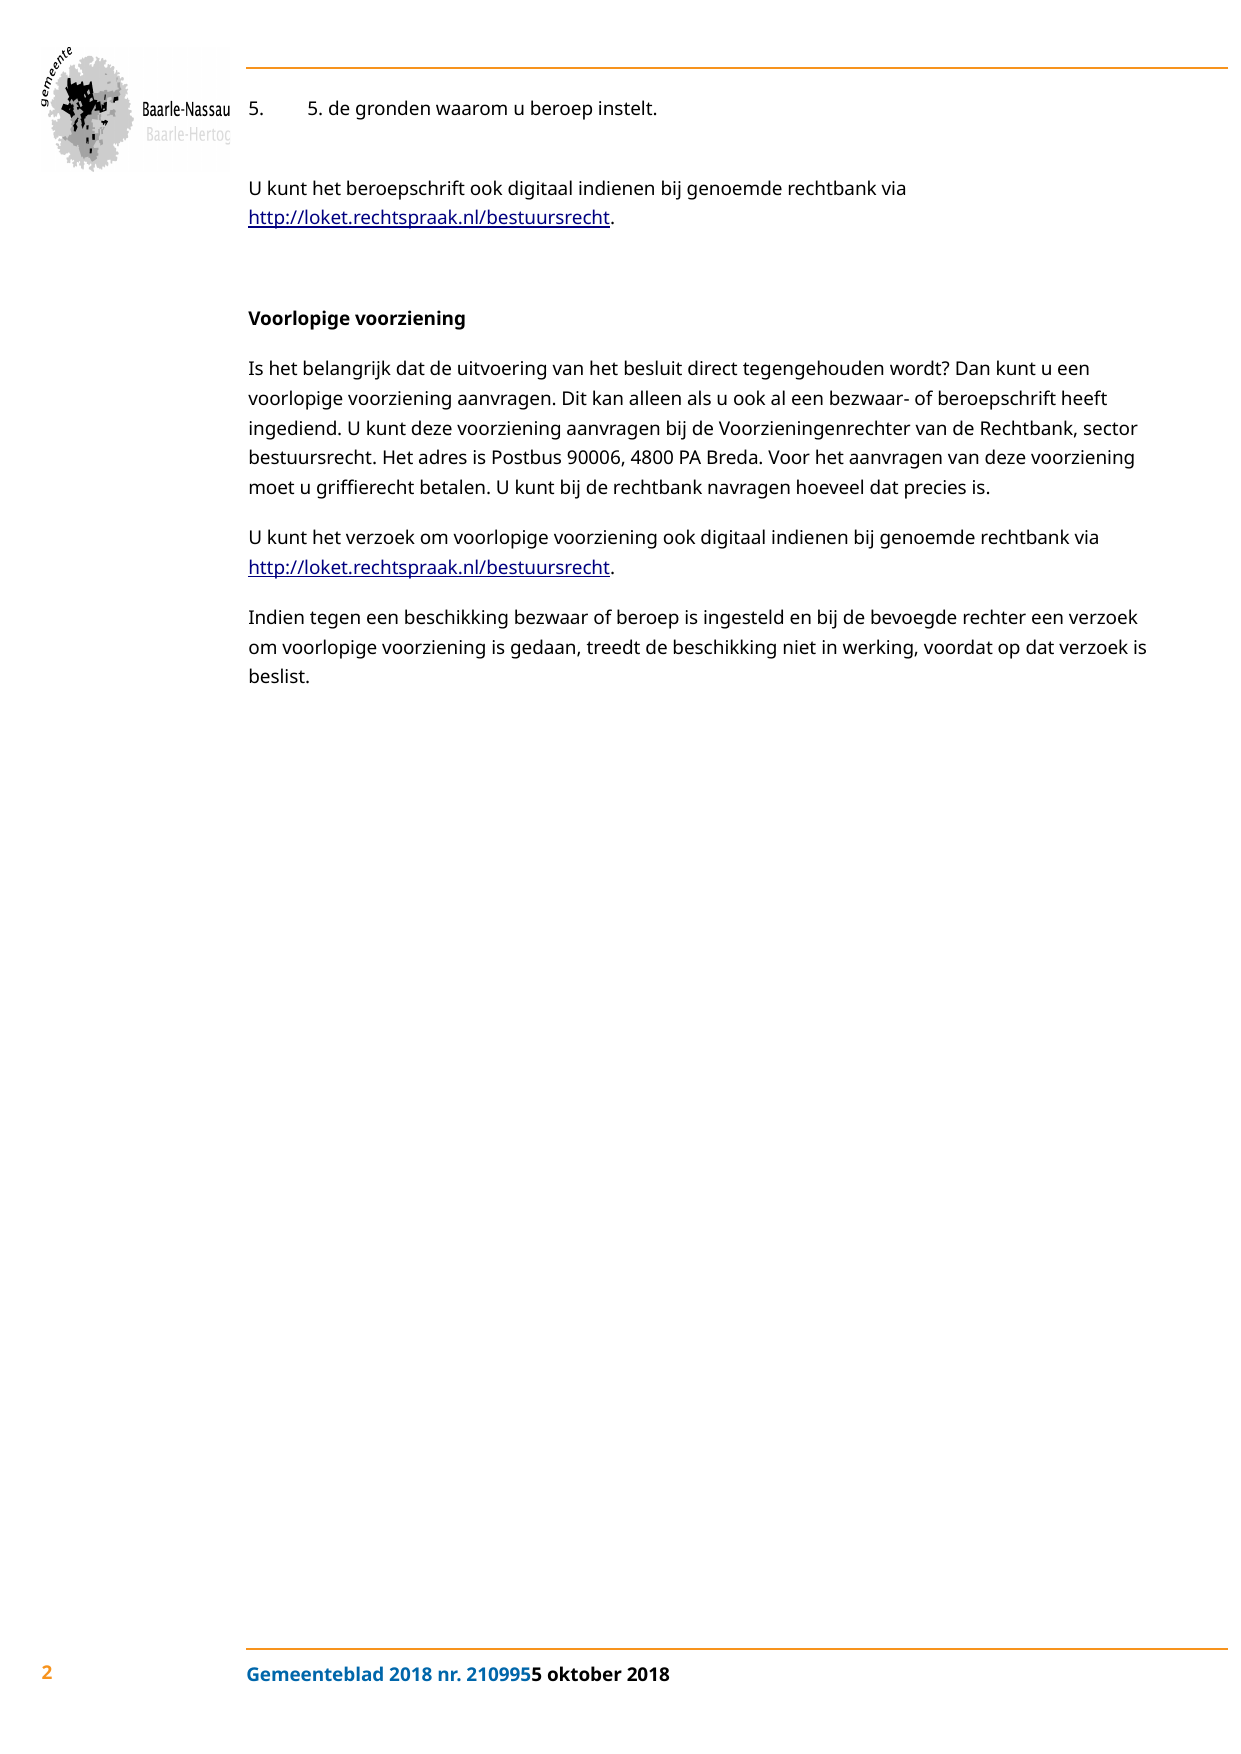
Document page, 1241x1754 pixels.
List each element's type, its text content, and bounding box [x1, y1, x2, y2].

text U kunt het verzoek om voorlopige voorziening ook digitaal indienen bij genoemde rechtbank via http://loket.rechtspraak.nl/bestuursrecht. [248, 524, 1152, 580]
text U kunt het beroepschrift ook digitaal indienen bij genoemde rechtbank via http://loket.rechtspraak.nl/bestuursrecht. [248, 175, 1152, 230]
list 5. de gronden waarom u beroep instelt. [248, 95, 1152, 121]
text Voorlopige voorziening [248, 305, 1152, 331]
picture [41, 47, 231, 172]
text Is het belangrijk dat de uitvoering van het besluit direct tegengehouden wordt? Dan kunt u een voorlopige voorziening aanvragen. Dit kan alleen als u ook al een bezwaar- of beroepschrift heeft ingediend. U kunt deze voorziening aanvragen bij de Voorzieningenrechter van de Rechtbank, sector bestuursrecht. Het adres is Postbus 90006, 4800 PA Breda. Voor het aanvragen van deze voorziening moet u griffierecht betalen. U kunt bij de rechtbank navragen hoeveel dat precies is. [248, 356, 1152, 500]
text Indien tegen een beschikking bezwaar of beroep is ingesteld en bij de bevoegde rechter een verzoek om voorlopige voorziening is gedaan, treedt de beschikking niet in werking, voordat op dat verzoek is beslist. [248, 604, 1152, 689]
